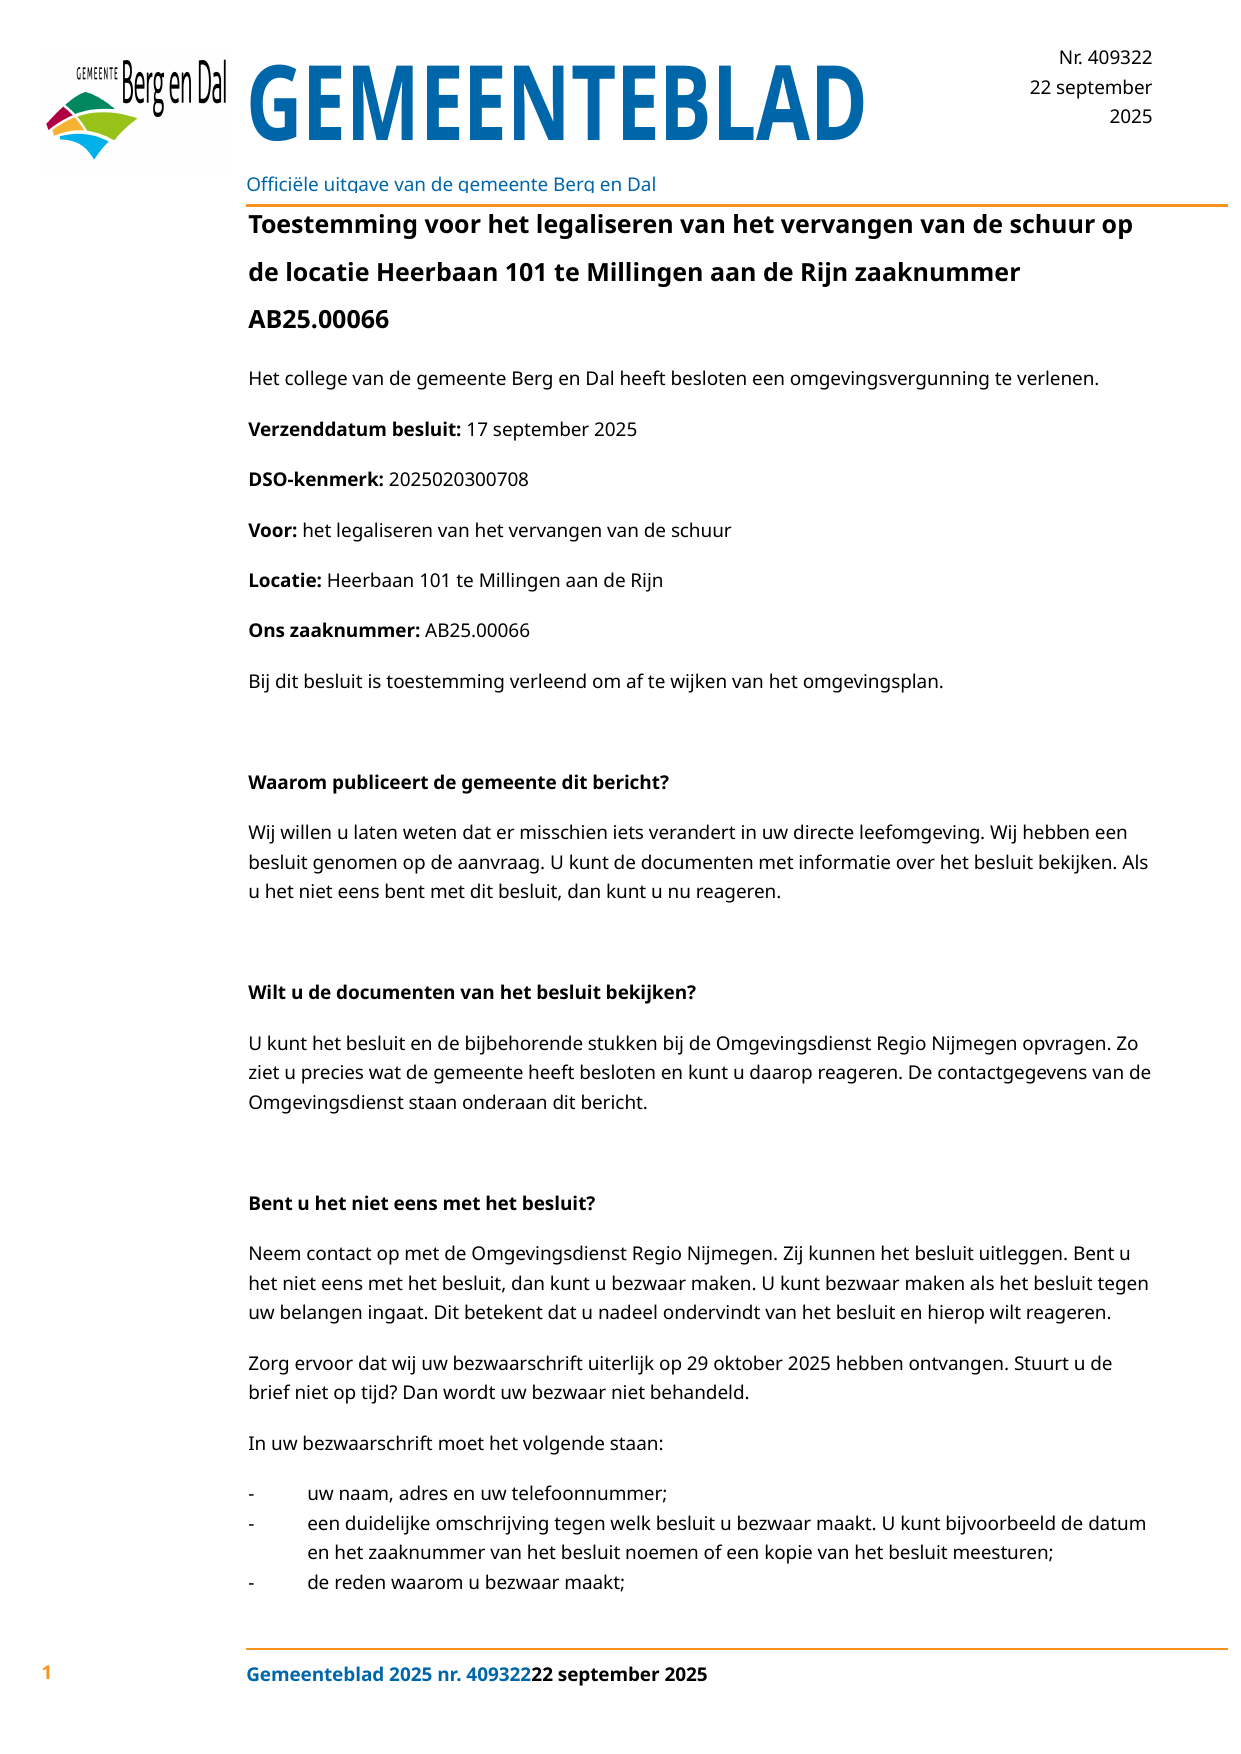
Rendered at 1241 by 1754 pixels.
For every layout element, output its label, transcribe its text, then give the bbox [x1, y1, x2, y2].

text Het college van de gemeente Berg en Dal heeft besloten een omgevingsvergunning te verlenen. [248, 366, 1152, 391]
text In uw bezwaarschrift moet het volgende staan: [248, 1430, 1152, 1455]
text Verzenddatum besluit: 17 september 2025 [248, 416, 1152, 442]
picture [41, 47, 231, 172]
text Bij dit besluit is toestemming verleend om af te wijken van het omgevingsplan. [248, 668, 1152, 694]
text Wij willen u laten weten dat er misschien iets verandert in uw directe leefomgeving. Wij hebben een besluit genomen op de aanvraag. U kunt de documenten met informatie over het besluit bekijken. Als u het niet eens bent met dit besluit, dan kunt u nu reageren. [248, 819, 1152, 904]
text Locatie: Heerbaan 101 te Millingen aan de Rijn [248, 567, 1152, 593]
text Bent u het niet eens met het besluit? [248, 1190, 1152, 1215]
list een duidelijke omschrijving tegen welk besluit u bezwaar maakt. U kunt bijvoorbeeld de datum en het zaaknummer van het besluit noemen of een kopie van het besluit meesturen; [248, 1510, 1152, 1565]
text DSO-kenmerk: 2025020300708 [248, 466, 1152, 492]
text U kunt het besluit en de bijbehorende stukken bij de Omgevingsdienst Regio Nijmegen opvragen. Zo ziet u precies wat de gemeente heeft besloten en kunt u daarop reageren. De contactgegevens van de Omgevingsdienst staan onderaan dit bericht. [248, 1030, 1152, 1114]
text Waarom publiceert de gemeente dit bericht? [248, 769, 1152, 794]
list uw naam, adres en uw telefoonnummer; [248, 1480, 1152, 1506]
list de reden waarom u bezwaar maakt; [248, 1569, 1152, 1594]
text Toestemming voor het legaliseren van het vervangen van de schuur op de locatie Heerbaan 101 te Millingen aan de Rijn zaaknummer AB25.00066 [248, 207, 1152, 336]
text Zorg ervoor dat wij uw bezwaarschrift uiterlijk op 29 oktober 2025 hebben ontvangen. Stuurt u de brief niet op tijd? Dan wordt uw bezwaar niet behandeld. [248, 1350, 1152, 1405]
text Neem contact op met de Omgevingsdienst Regio Nijmegen. Zij kunnen het besluit uitleggen. Bent u het niet eens met het besluit, dan kunt u bezwaar maken. U kunt bezwaar maken als het besluit tegen uw belangen ingaat. Dit betekent dat u nadeel ondervindt van het besluit en hierop wilt reageren. [248, 1240, 1152, 1325]
text Wilt u de documenten van het besluit bekijken? [248, 979, 1152, 1005]
text Ons zaaknummer: AB25.00066 [248, 618, 1152, 643]
text Voor: het legaliseren van het vervangen van de schuur [248, 517, 1152, 542]
